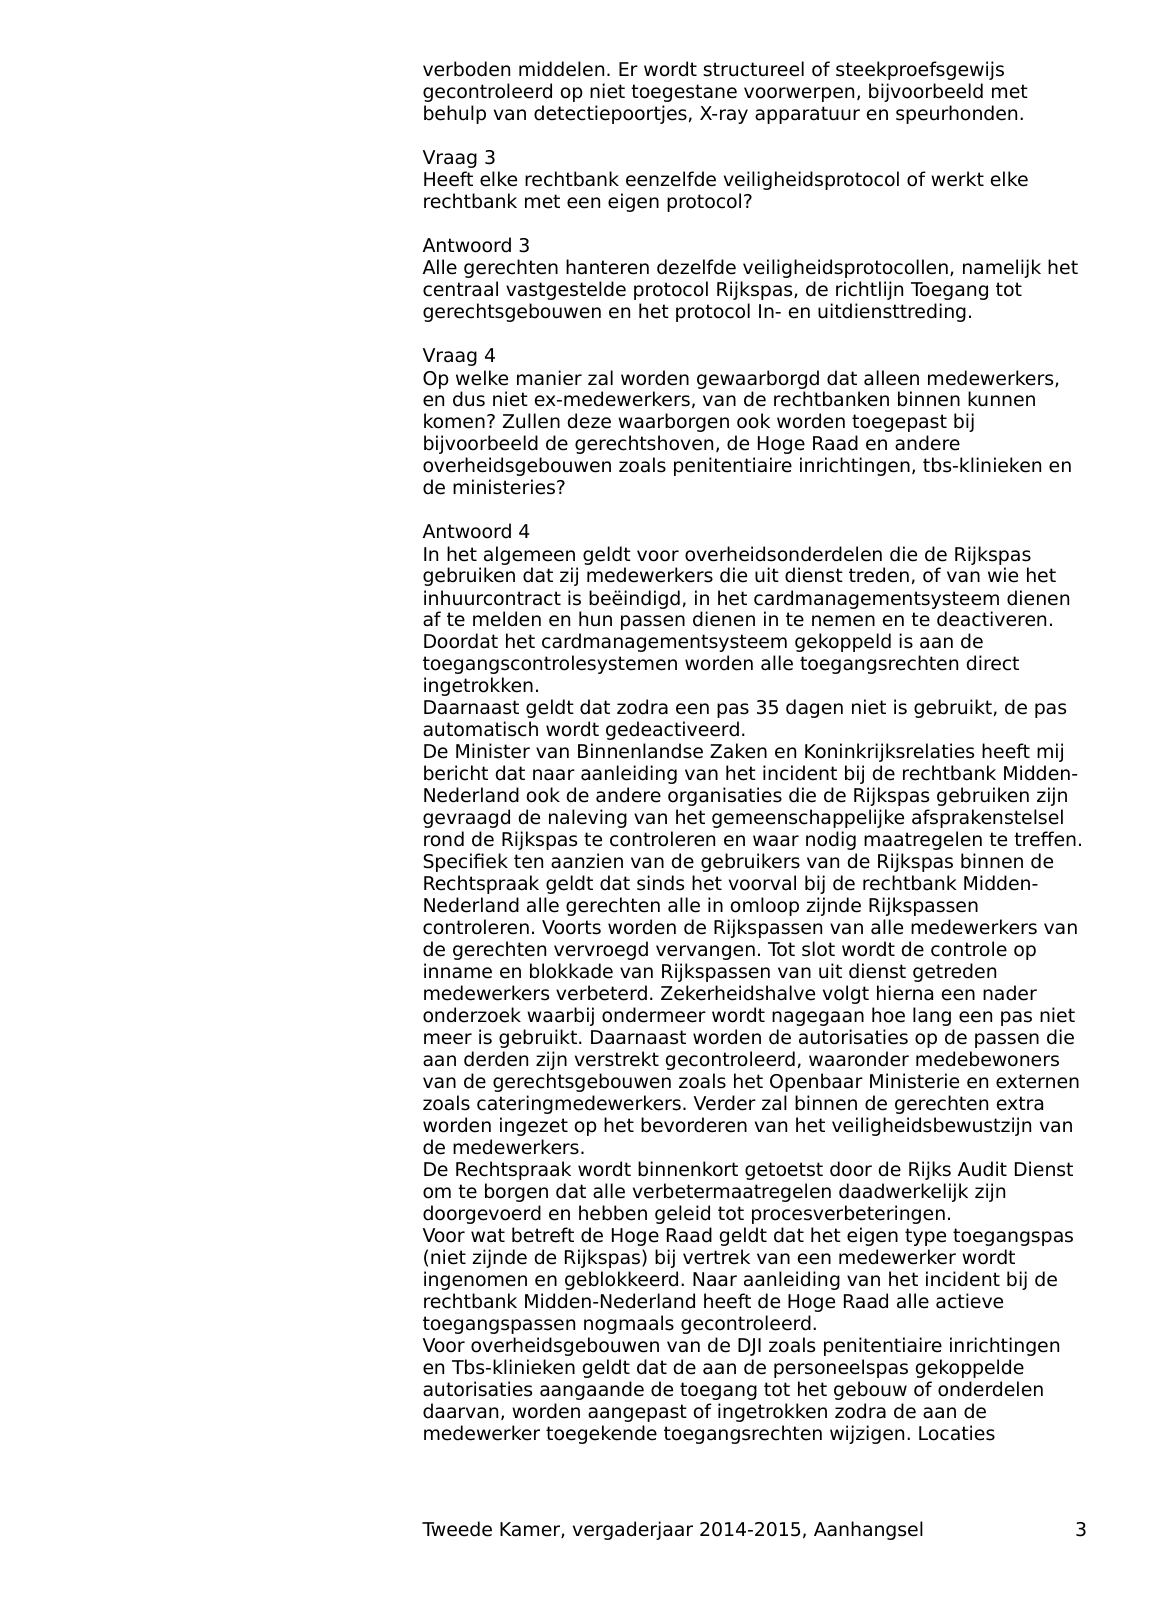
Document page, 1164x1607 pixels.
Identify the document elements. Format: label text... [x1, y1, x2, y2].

text Voor overheidsgebouwen van de DJI zoals penitentiaire inrichtingen en Tbs-klinieken geldt dat de aan de personeelspas gekoppelde autorisaties aangaande de toegang tot het gebouw of onderdelen daarvan, worden aangepast of ingetrokken zodra de aan de medewerker toegekende toegangsrechten wijzigen. Locaties [422, 1335, 1087, 1444]
text verboden middelen. Er wordt structureel of steekproefsgewijs gecontroleerd op niet toegestane voorwerpen, bijvoorbeeld met behulp van detectiepoortjes, X-ray apparatuur en speurhonden. [422, 59, 1087, 125]
text De Rechtspraak wordt binnenkort getoetst door de Rijks Audit Dienst om te borgen dat alle verbetermaatregelen daadwerkelijk zijn doorgevoerd en hebben geleid tot procesverbeteringen. [422, 1159, 1087, 1225]
text Specifiek ten aanzien van de gebruikers van de Rijkspas binnen de Rechtspraak geldt dat sinds het voorval bij de rechtbank Midden-Nederland alle gerechten alle in omloop zijnde Rijkspassen controleren. Voorts worden de Rijkspassen van alle medewerkers van de gerechten vervroegd vervangen. Tot slot wordt de controle op inname en blokkade van Rijkspassen van uit dienst getreden medewerkers verbeterd. Zekerheidshalve volgt hierna een nader onderzoek waarbij ondermeer wordt nagegaan hoe lang een pas niet meer is gebruikt. Daarnaast worden de autorisaties op de passen die aan derden zijn verstrekt gecontroleerd, waaronder medebewoners van de gerechtsgebouwen zoals het Openbaar Ministerie en externen zoals cateringmedewerkers. Verder zal binnen de gerechten extra worden ingezet op het bevorderen van het veiligheidsbewustzijn van de medewerkers. [422, 851, 1087, 1159]
text Antwoord 3 [422, 235, 1087, 257]
text De Minister van Binnenlandse Zaken en Koninkrijksrelaties heeft mij bericht dat naar aanleiding van het incident bij de rechtbank Midden-Nederland ook de andere organisaties die de Rijkspas gebruiken zijn gevraagd de naleving van het gemeenschappelijke afsprakenstelsel rond de Rijkspas te controleren en waar nodig maatregelen te treffen. [422, 741, 1087, 851]
text Vraag 4 [422, 345, 1087, 367]
text Vraag 3 [422, 147, 1087, 169]
text Voor wat betreft de Hoge Raad geldt dat het eigen type toegangspas (niet zijnde de Rijkspas) bij vertrek van een medewerker wordt ingenomen en geblokkeerd. Naar aanleiding van het incident bij de rechtbank Midden-Nederland heeft de Hoge Raad alle actieve toegangspassen nogmaals gecontroleerd. [422, 1225, 1087, 1335]
text Op welke manier zal worden gewaarborgd dat alleen medewerkers, en dus niet ex-medewerkers, van de rechtbanken binnen kunnen komen? Zullen deze waarborgen ook worden toegepast bij bijvoorbeeld de gerechtshoven, de Hoge Raad en andere overheidsgebouwen zoals penitentiaire inrichtingen, tbs-klinieken en de ministeries? [422, 367, 1087, 499]
text In het algemeen geldt voor overheidsonderdelen die de Rijkspas gebruiken dat zij medewerkers die uit dienst treden, of van wie het inhuurcontract is beëindigd, in het cardmanagementsysteem dienen af te melden en hun passen dienen in te nemen en te deactiveren. Doordat het cardmanagementsysteem gekoppeld is aan de toegangscontrolesystemen worden alle toegangsrechten direct ingetrokken. [422, 543, 1087, 697]
text Daarnaast geldt dat zodra een pas 35 dagen niet is gebruikt, de pas automatisch wordt gedeactiveerd. [422, 697, 1087, 741]
text Heeft elke rechtbank eenzelfde veiligheidsprotocol of werkt elke rechtbank met een eigen protocol? [422, 169, 1087, 213]
text Alle gerechten hanteren dezelfde veiligheidsprotocollen, namelijk het centraal vastgestelde protocol Rijkspas, de richtlijn Toegang tot gerechtsgebouwen en het protocol In- en uitdiensttreding. [422, 257, 1087, 323]
text Antwoord 4 [422, 521, 1087, 543]
